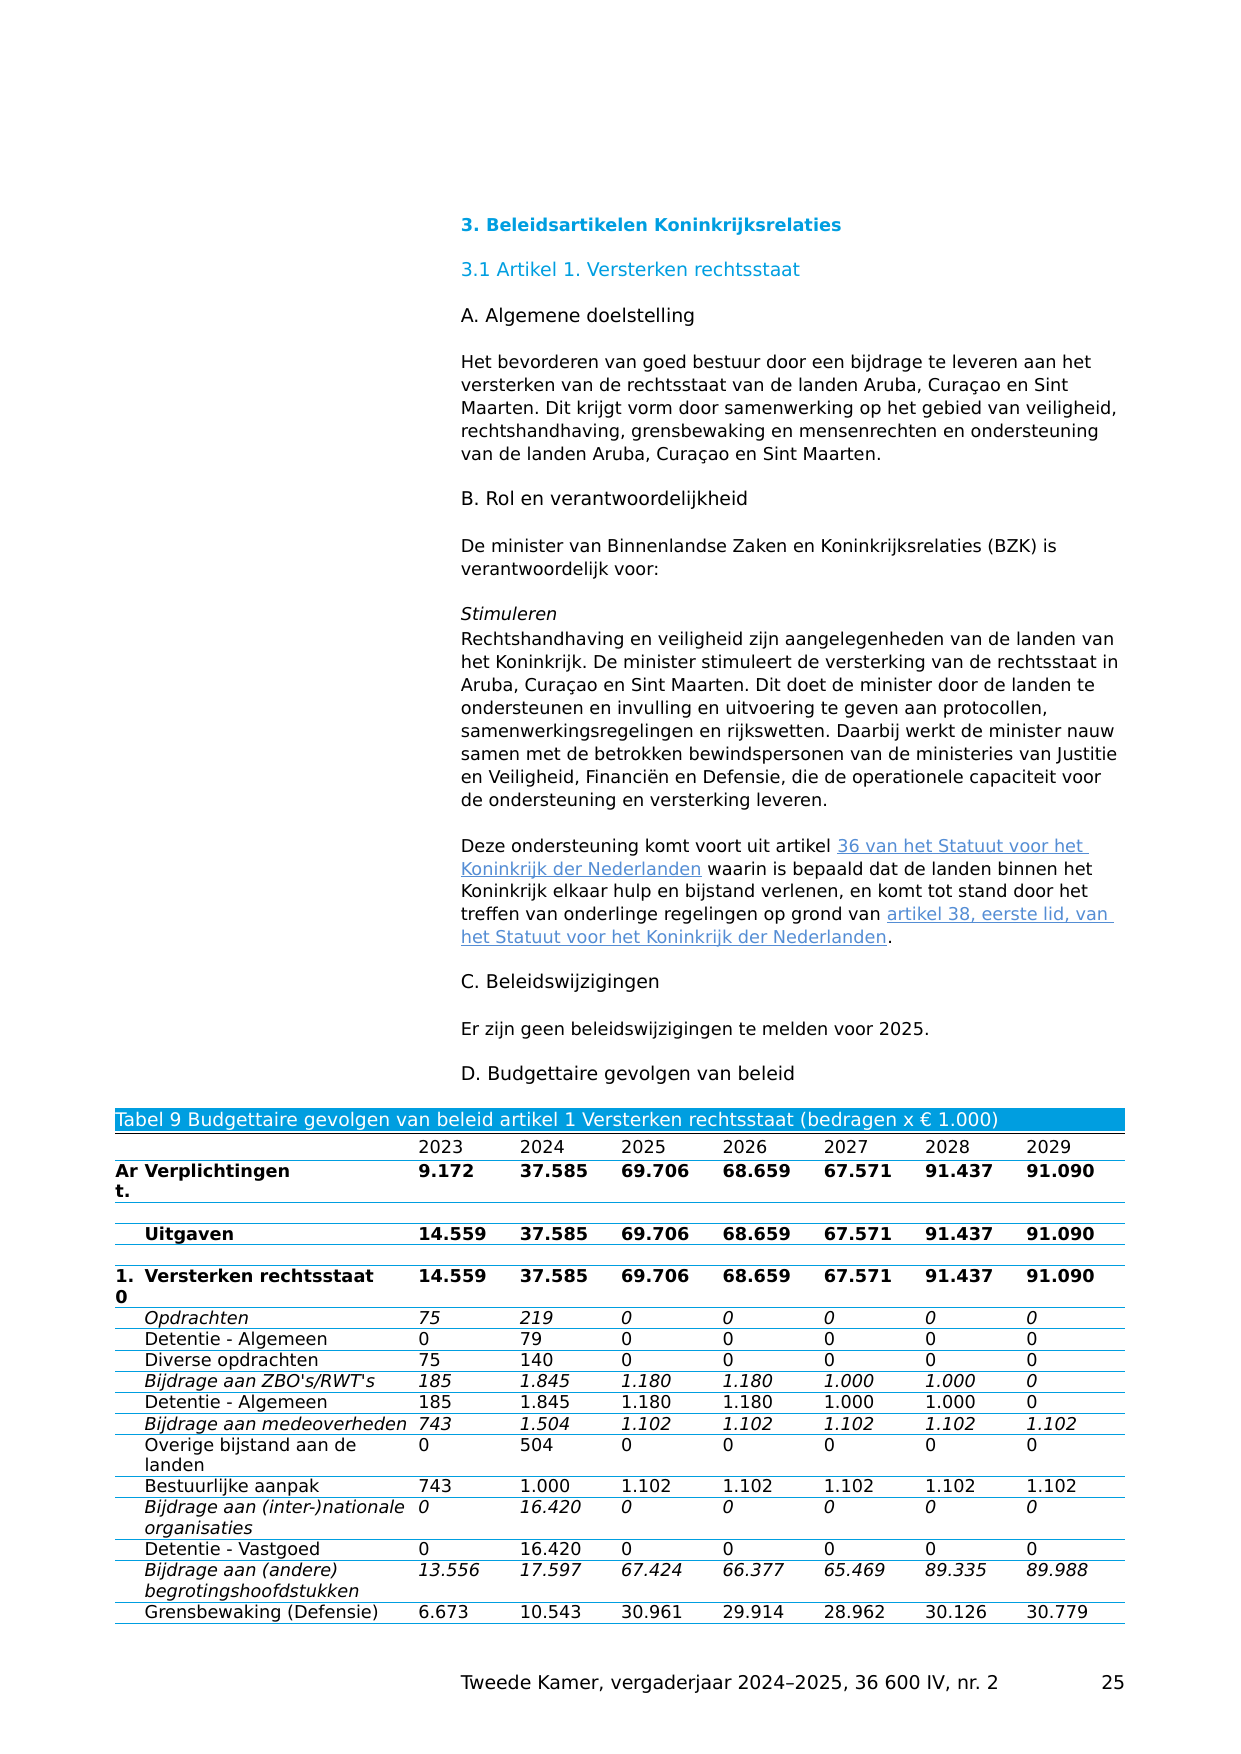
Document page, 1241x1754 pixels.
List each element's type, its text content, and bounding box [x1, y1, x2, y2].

table_cell 0 [719, 1308, 821, 1328]
table_cell [115, 1134, 141, 1160]
table_cell [115, 1245, 141, 1265]
table_cell [115, 1477, 141, 1497]
table_cell [821, 1245, 922, 1265]
table_cell 69.706 [618, 1161, 719, 1202]
table_cell 0 [1023, 1498, 1125, 1539]
table_cell [115, 1498, 141, 1539]
table_cell 0 [922, 1498, 1023, 1539]
table_cell 1.845 [517, 1372, 618, 1392]
title D. Budgettaire gevolgen van beleid [461, 1063, 1125, 1084]
table_cell 91.437 [922, 1266, 1023, 1307]
table_cell 219 [517, 1308, 618, 1328]
table_cell [115, 1393, 141, 1413]
table_cell 0 [922, 1329, 1023, 1349]
table_cell 14.559 [415, 1266, 517, 1307]
table_cell 30.779 [1023, 1603, 1125, 1623]
table_cell [821, 1203, 922, 1223]
table_cell 0 [922, 1540, 1023, 1560]
table_cell 0 [821, 1498, 922, 1539]
table_cell [719, 1203, 821, 1223]
table_cell 0 [415, 1498, 517, 1539]
title 3.1 Artikel 1. Versterken rechtsstaat [461, 259, 1125, 281]
text Het bevorderen van goed bestuur door een bijdrage te leveren aan het versterken van de rechtsstaat van de landen Aruba, Curaçao en Sint Maarten. Dit krijgt vorm door samenwerking op het gebied van veiligheid, rechtshandhaving, grensbewaking en mensenrechten en ondersteuning van de landen Aruba, Curaçao en Sint Maarten. [461, 351, 1125, 465]
table_cell 68.659 [719, 1224, 821, 1244]
table_cell 9.172 [415, 1161, 517, 1202]
table_cell 0 [719, 1329, 821, 1349]
table_cell 28.962 [821, 1603, 922, 1623]
table_cell 37.585 [517, 1224, 618, 1244]
table_cell 91.090 [1023, 1224, 1125, 1244]
table_cell 6.673 [415, 1603, 517, 1623]
title A. Algemene doelstelling [461, 305, 1125, 327]
table_cell Diverse opdrachten [141, 1351, 415, 1371]
table_cell 0 [1023, 1351, 1125, 1371]
table_cell 0 [821, 1351, 922, 1371]
table_cell 0 [922, 1351, 1023, 1371]
table_cell 1.180 [618, 1393, 719, 1413]
table_cell Bijdrage aan (inter-)nationale organisaties [141, 1498, 415, 1539]
table_cell 1.102 [719, 1477, 821, 1497]
table_cell 89.988 [1023, 1561, 1125, 1602]
table_cell 1.000 [821, 1393, 922, 1413]
table_cell 0 [821, 1329, 922, 1349]
table_cell [115, 1540, 141, 1560]
table_cell 0 [821, 1308, 922, 1328]
table_cell 75 [415, 1308, 517, 1328]
table_cell 37.585 [517, 1161, 618, 1202]
table_cell 0 [618, 1435, 719, 1476]
table_cell [618, 1203, 719, 1223]
table_cell Opdrachten [141, 1308, 415, 1328]
table_cell [1023, 1245, 1125, 1265]
table_cell 0 [719, 1540, 821, 1560]
table_cell [115, 1329, 141, 1349]
table_cell 0 [618, 1308, 719, 1328]
table_cell 91.090 [1023, 1266, 1125, 1307]
table_cell 0 [1023, 1329, 1125, 1349]
table_cell Detentie - Algemeen [141, 1393, 415, 1413]
table_cell Overige bijstand aan de landen [141, 1435, 415, 1476]
table_cell 0 [618, 1329, 719, 1349]
table_cell 0 [821, 1540, 922, 1560]
table_cell [115, 1603, 141, 1623]
table_cell 185 [415, 1372, 517, 1392]
table_cell 91.437 [922, 1224, 1023, 1244]
table_cell 1.102 [922, 1477, 1023, 1497]
table_cell Grensbewaking (Defensie) [141, 1603, 415, 1623]
table_cell 10.543 [517, 1603, 618, 1623]
table_cell 1.180 [618, 1372, 719, 1392]
text Deze ondersteuning komt voort uit artikel 36 van het Statuut voor het Koninkrijk der Nederlanden waarin is bepaald dat de landen binnen het Koninkrijk elkaar hulp en bijstand verlenen, en komt tot stand door het treffen van onderlinge regelingen op grond van artikel 38, eerste lid, van het Statuut voor het Koninkrijk der Nederlanden. [461, 834, 1125, 948]
table_cell 140 [517, 1351, 618, 1371]
table_cell [115, 1414, 141, 1434]
table_cell 0 [922, 1435, 1023, 1476]
table_cell 0 [719, 1498, 821, 1539]
table_cell 0 [1023, 1372, 1125, 1392]
text De minister van Binnenlandse Zaken en Koninkrijksrelaties (BZK) is verantwoordelijk voor: [461, 534, 1125, 579]
table_cell 1.000 [922, 1393, 1023, 1413]
table_cell 2025 [618, 1134, 719, 1160]
table_cell [517, 1245, 618, 1265]
table_cell 69.706 [618, 1266, 719, 1307]
table_cell 67.424 [618, 1561, 719, 1602]
table_cell 2023 [415, 1134, 517, 1160]
table_cell 1.845 [517, 1393, 618, 1413]
table_cell 0 [618, 1540, 719, 1560]
table_cell 30.961 [618, 1603, 719, 1623]
table_cell 1.000 [821, 1372, 922, 1392]
table_cell 67.571 [821, 1266, 922, 1307]
table_cell 1.180 [719, 1372, 821, 1392]
table_cell 2029 [1023, 1134, 1125, 1160]
table_cell 16.420 [517, 1498, 618, 1539]
table_cell 1.102 [618, 1477, 719, 1497]
table_cell Detentie - Algemeen [141, 1329, 415, 1349]
table_cell 0 [922, 1308, 1023, 1328]
table_cell [415, 1203, 517, 1223]
table_cell Detentie - Vastgoed [141, 1540, 415, 1560]
table_cell 1.102 [821, 1477, 922, 1497]
table_cell 0 [1023, 1435, 1125, 1476]
table_cell 2028 [922, 1134, 1023, 1160]
table_cell 14.559 [415, 1224, 517, 1244]
table_cell 37.585 [517, 1266, 618, 1307]
table_cell 2026 [719, 1134, 821, 1160]
table_cell Art. [115, 1161, 141, 1202]
table_cell 0 [1023, 1393, 1125, 1413]
table_cell 1.0 [115, 1266, 141, 1307]
table_cell 1.102 [719, 1414, 821, 1434]
table_cell [922, 1245, 1023, 1265]
table_cell 1.102 [1023, 1477, 1125, 1497]
table_cell 504 [517, 1435, 618, 1476]
table_cell [141, 1203, 415, 1223]
table_cell 68.659 [719, 1266, 821, 1307]
table_cell 0 [1023, 1540, 1125, 1560]
table_cell 65.469 [821, 1561, 922, 1602]
table_cell 79 [517, 1329, 618, 1349]
table_cell Bijdrage aan ZBO's/RWT's [141, 1372, 415, 1392]
table_cell 1.102 [821, 1414, 922, 1434]
table_cell 0 [821, 1435, 922, 1476]
table_cell Bijdrage aan medeoverheden [141, 1414, 415, 1434]
text Rechtshandhaving en veiligheid zijn aangelegenheden van de landen van het Koninkrijk. De minister stimuleert de versterking van de rechtsstaat in Aruba, Curaçao en Sint Maarten. Dit doet de minister door de landen te ondersteunen en invulling en uitvoering te geven aan protocollen, samenwerkingsregelingen en rijkswetten. Daarbij werkt de minister nauw samen met de betrokken bewindspersonen van de ministeries van Justitie en Veiligheid, Financiën en Defensie, die de operationele capaciteit voor de ondersteuning en versterking leveren. [461, 627, 1125, 811]
table_cell 2027 [821, 1134, 922, 1160]
table_cell [618, 1245, 719, 1265]
table_cell 0 [618, 1498, 719, 1539]
table_cell 0 [1023, 1308, 1125, 1328]
table_cell [115, 1203, 141, 1223]
table_cell [115, 1561, 141, 1602]
table_cell 0 [719, 1435, 821, 1476]
table_cell 69.706 [618, 1224, 719, 1244]
table_cell 1.102 [618, 1414, 719, 1434]
table_cell 0 [415, 1435, 517, 1476]
title 3. Beleidsartikelen Koninkrijksrelaties [461, 213, 1125, 236]
table_cell [141, 1134, 415, 1160]
table_cell Uitgaven [141, 1224, 415, 1244]
table_cell Versterken rechtsstaat [141, 1266, 415, 1307]
table_cell 29.914 [719, 1603, 821, 1623]
text Er zijn geen beleidswijzigingen te melden voor 2025. [461, 1017, 1125, 1040]
table_cell [115, 1351, 141, 1371]
table_cell 1.102 [922, 1414, 1023, 1434]
table_cell [415, 1245, 517, 1265]
title B. Rol en verantwoordelijkheid [461, 488, 1125, 510]
table_cell 1.000 [922, 1372, 1023, 1392]
table_cell 2024 [517, 1134, 618, 1160]
table_cell 66.377 [719, 1561, 821, 1602]
table_cell [115, 1224, 141, 1244]
table_cell 1.180 [719, 1393, 821, 1413]
table_cell [922, 1203, 1023, 1223]
table_cell 0 [719, 1351, 821, 1371]
table_cell 1.504 [517, 1414, 618, 1434]
table_cell [1023, 1203, 1125, 1223]
table_cell [115, 1372, 141, 1392]
text Stimuleren [461, 602, 1125, 625]
table_cell 743 [415, 1414, 517, 1434]
table_cell 30.126 [922, 1603, 1023, 1623]
table_cell 0 [415, 1329, 517, 1349]
table_cell 67.571 [821, 1224, 922, 1244]
table_cell 91.090 [1023, 1161, 1125, 1202]
table_cell [517, 1203, 618, 1223]
table_cell 91.437 [922, 1161, 1023, 1202]
table_cell 0 [415, 1540, 517, 1560]
table_cell 0 [618, 1351, 719, 1371]
table_cell [141, 1245, 415, 1265]
table_cell 68.659 [719, 1161, 821, 1202]
table_cell 13.556 [415, 1561, 517, 1602]
table_cell 67.571 [821, 1161, 922, 1202]
table_cell [115, 1308, 141, 1328]
title C. Beleidswijzigingen [461, 971, 1125, 993]
table_cell 75 [415, 1351, 517, 1371]
table_cell 185 [415, 1393, 517, 1413]
table_cell Bijdrage aan (andere) begrotingshoofdstukken [141, 1561, 415, 1602]
table_cell 743 [415, 1477, 517, 1497]
table_cell 17.597 [517, 1561, 618, 1602]
table_cell 89.335 [922, 1561, 1023, 1602]
table_cell 1.000 [517, 1477, 618, 1497]
table_cell [719, 1245, 821, 1265]
table_cell 16.420 [517, 1540, 618, 1560]
table_cell 1.102 [1023, 1414, 1125, 1434]
table_cell Verplichtingen [141, 1161, 415, 1202]
table_cell Bestuurlijke aanpak [141, 1477, 415, 1497]
table_cell [115, 1435, 141, 1476]
